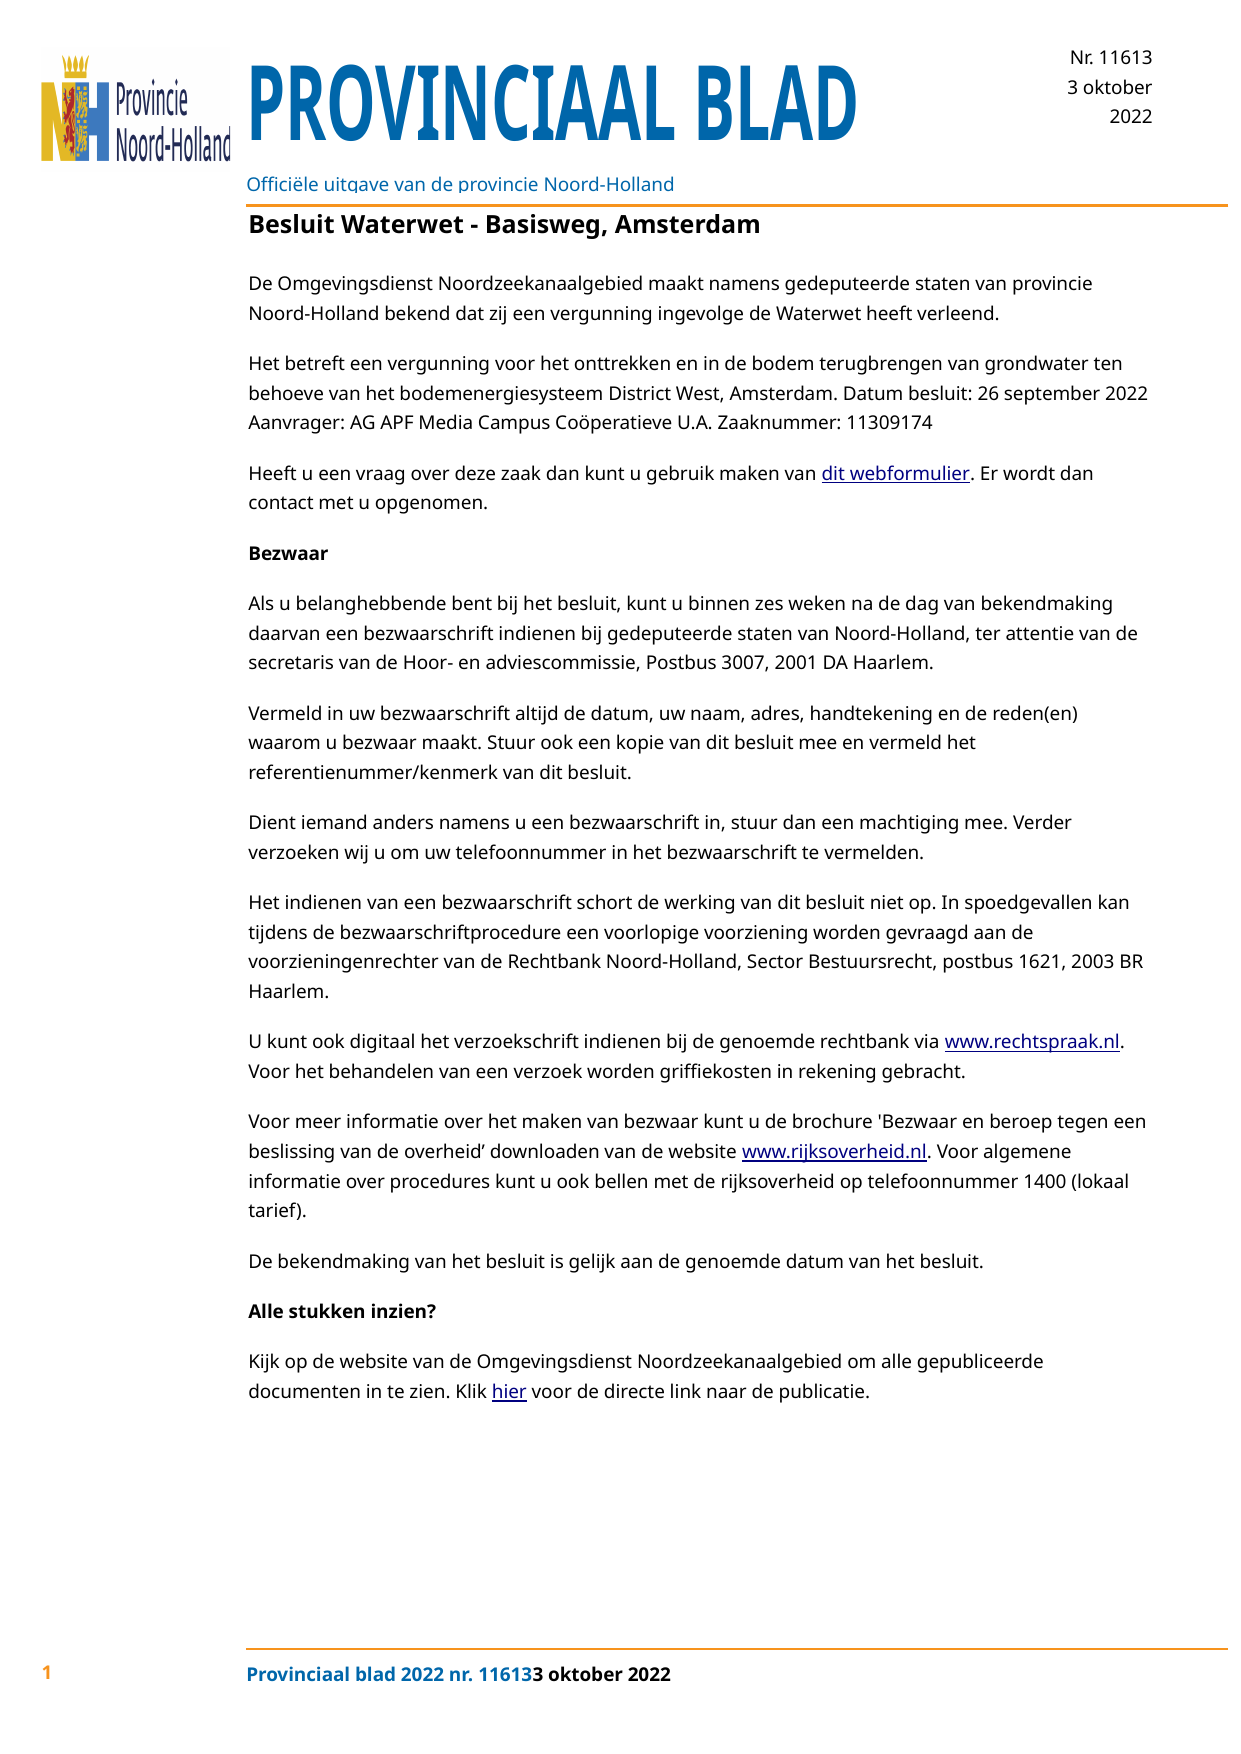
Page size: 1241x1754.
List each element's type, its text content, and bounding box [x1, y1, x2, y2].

text Bezwaar [248, 540, 1152, 566]
text Voor meer informatie over het maken van bezwaar kunt u de brochure 'Bezwaar en beroep tegen een beslissing van de overheid’ downloaden van de website www.rijksoverheid.nl. Voor algemene informatie over procedures kunt u ook bellen met de rijksoverheid op telefoonnummer 1400 (lokaal tarief). [248, 1109, 1152, 1223]
text De Omgevingsdienst Noordzeekanaalgebied maakt namens gedeputeerde staten van provincie Noord-Holland bekend dat zij een vergunning ingevolge de Waterwet heeft verleend. [248, 270, 1152, 326]
text Het betreft een vergunning voor het onttrekken en in de bodem terugbrengen van grondwater ten behoeve van het bodemenergiesysteem District West, Amsterdam. Datum besluit: 26 september 2022 Aanvrager: AG APF Media Campus Coöperatieve U.A. Zaaknummer: 11309174 [248, 350, 1152, 435]
text U kunt ook digitaal het verzoekschrift indienen bij de genoemde rechtbank via www.rechtspraak.nl. Voor het behandelen van een verzoek worden griffiekosten in rekening gebracht. [248, 1029, 1152, 1084]
text Kijk op de website van de Omgevingsdienst Noordzeekanaalgebied om alle gepubliceerde documenten in te zien. Klik hier voor de directe link naar de publicatie. [248, 1349, 1152, 1404]
picture [41, 47, 231, 172]
text Vermeld in uw bezwaarschrift altijd de datum, uw naam, adres, handtekening en de reden(en) waarom u bezwaar maakt. Stuur ook een kopie van dit besluit mee en vermeld het referentienummer/kenmerk van dit besluit. [248, 700, 1152, 785]
text Heeft u een vraag over deze zaak dan kunt u gebruik maken van dit webformulier. Er wordt dan contact met u opgenomen. [248, 460, 1152, 515]
text Dient iemand anders namens u een bezwaarschrift in, stuur dan een machtiging mee. Verder verzoeken wij u om uw telefoonnummer in het bezwaarschrift te vermelden. [248, 809, 1152, 865]
text Als u belanghebbende bent bij het besluit, kunt u binnen zes weken na de dag van bekendmaking daarvan een bezwaarschrift indienen bij gedeputeerde staten van Noord-Holland, ter attentie van de secretaris van de Hoor- en adviescommissie, Postbus 3007, 2001 DA Haarlem. [248, 590, 1152, 675]
text Besluit Waterwet - Basisweg, Amsterdam [248, 207, 1152, 241]
text Het indienen van een bezwaarschrift schort de werking van dit besluit niet op. In spoedgevallen kan tijdens de bezwaarschriftprocedure een voorlopige voorziening worden gevraagd aan de voorzieningenrechter van de Rechtbank Noord-Holland, Sector Bestuursrecht, postbus 1621, 2003 BR Haarlem. [248, 889, 1152, 1004]
text De bekendmaking van het besluit is gelijk aan de genoemde datum van het besluit. [248, 1248, 1152, 1273]
text Alle stukken inzien? [248, 1298, 1152, 1324]
